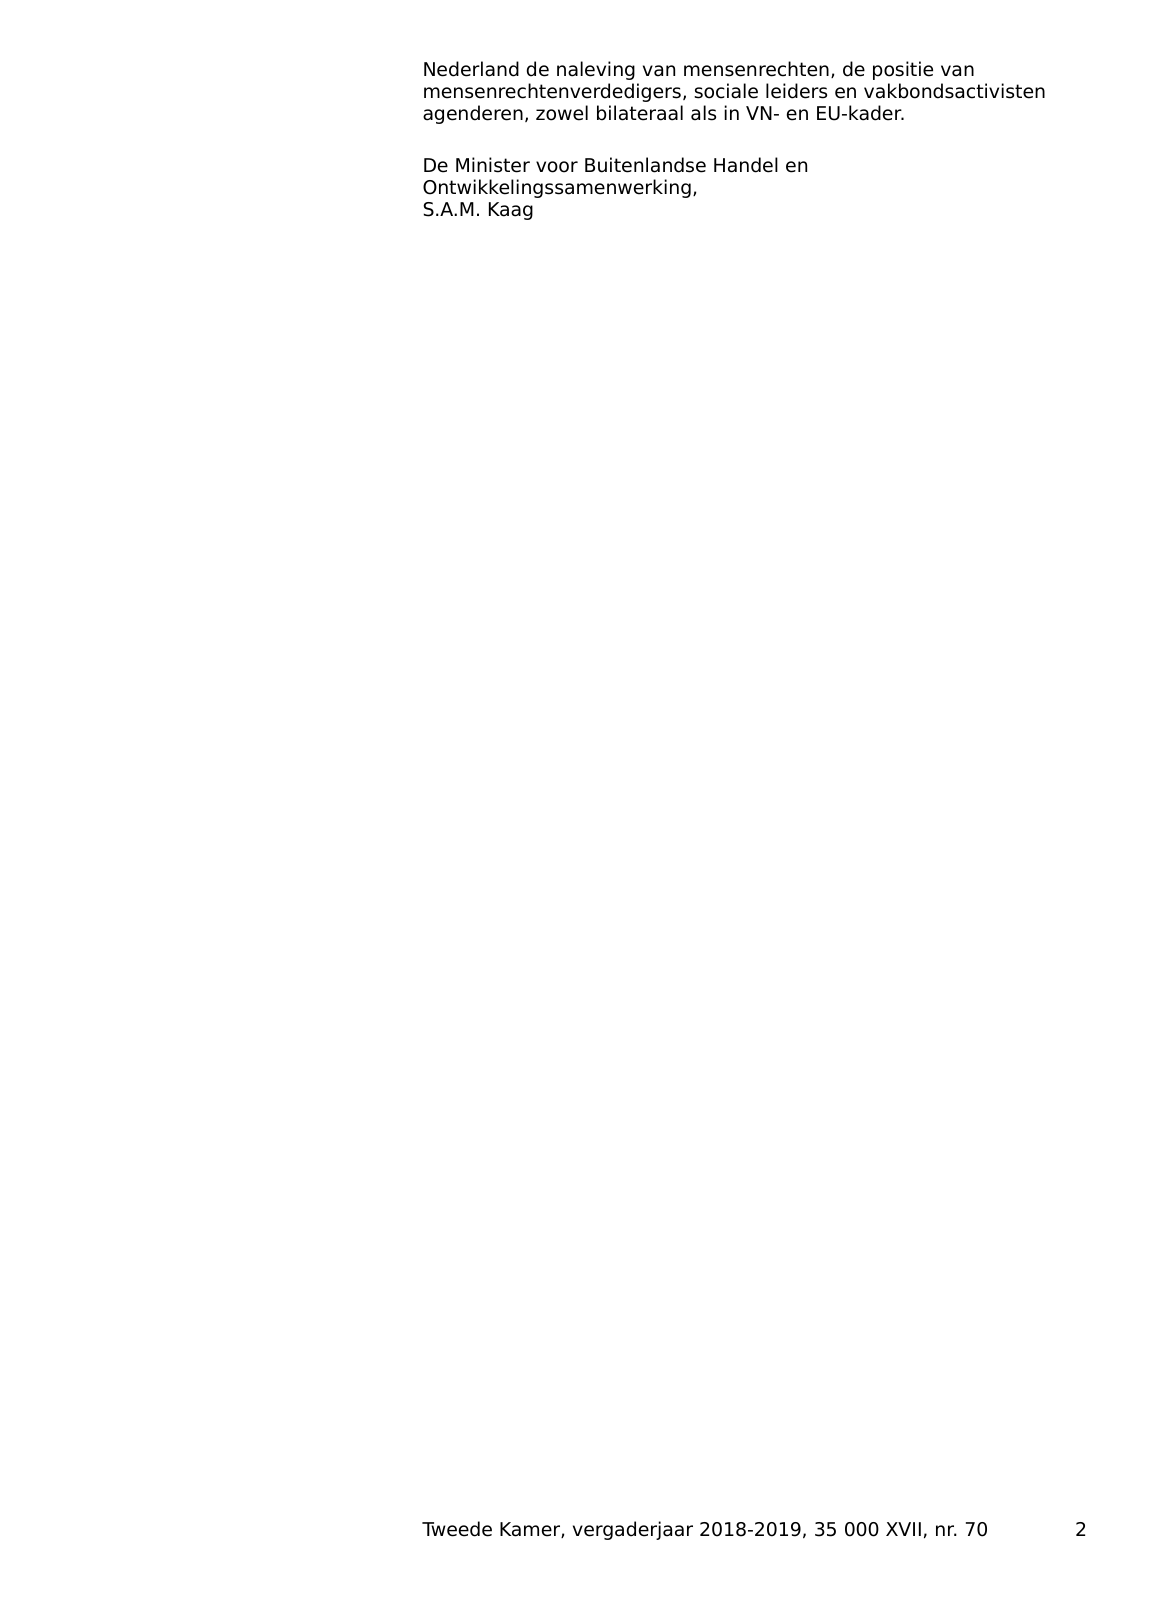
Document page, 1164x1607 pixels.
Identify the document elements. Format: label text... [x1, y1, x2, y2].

text De Minister voor Buitenlandse Handel en Ontwikkelingssamenwerking, S.A.M. Kaag [422, 155, 1087, 221]
text Nederland de naleving van mensenrechten, de positie van mensenrechtenverdedigers, sociale leiders en vakbondsactivisten agenderen, zowel bilateraal als in VN- en EU-kader. [422, 59, 1087, 125]
